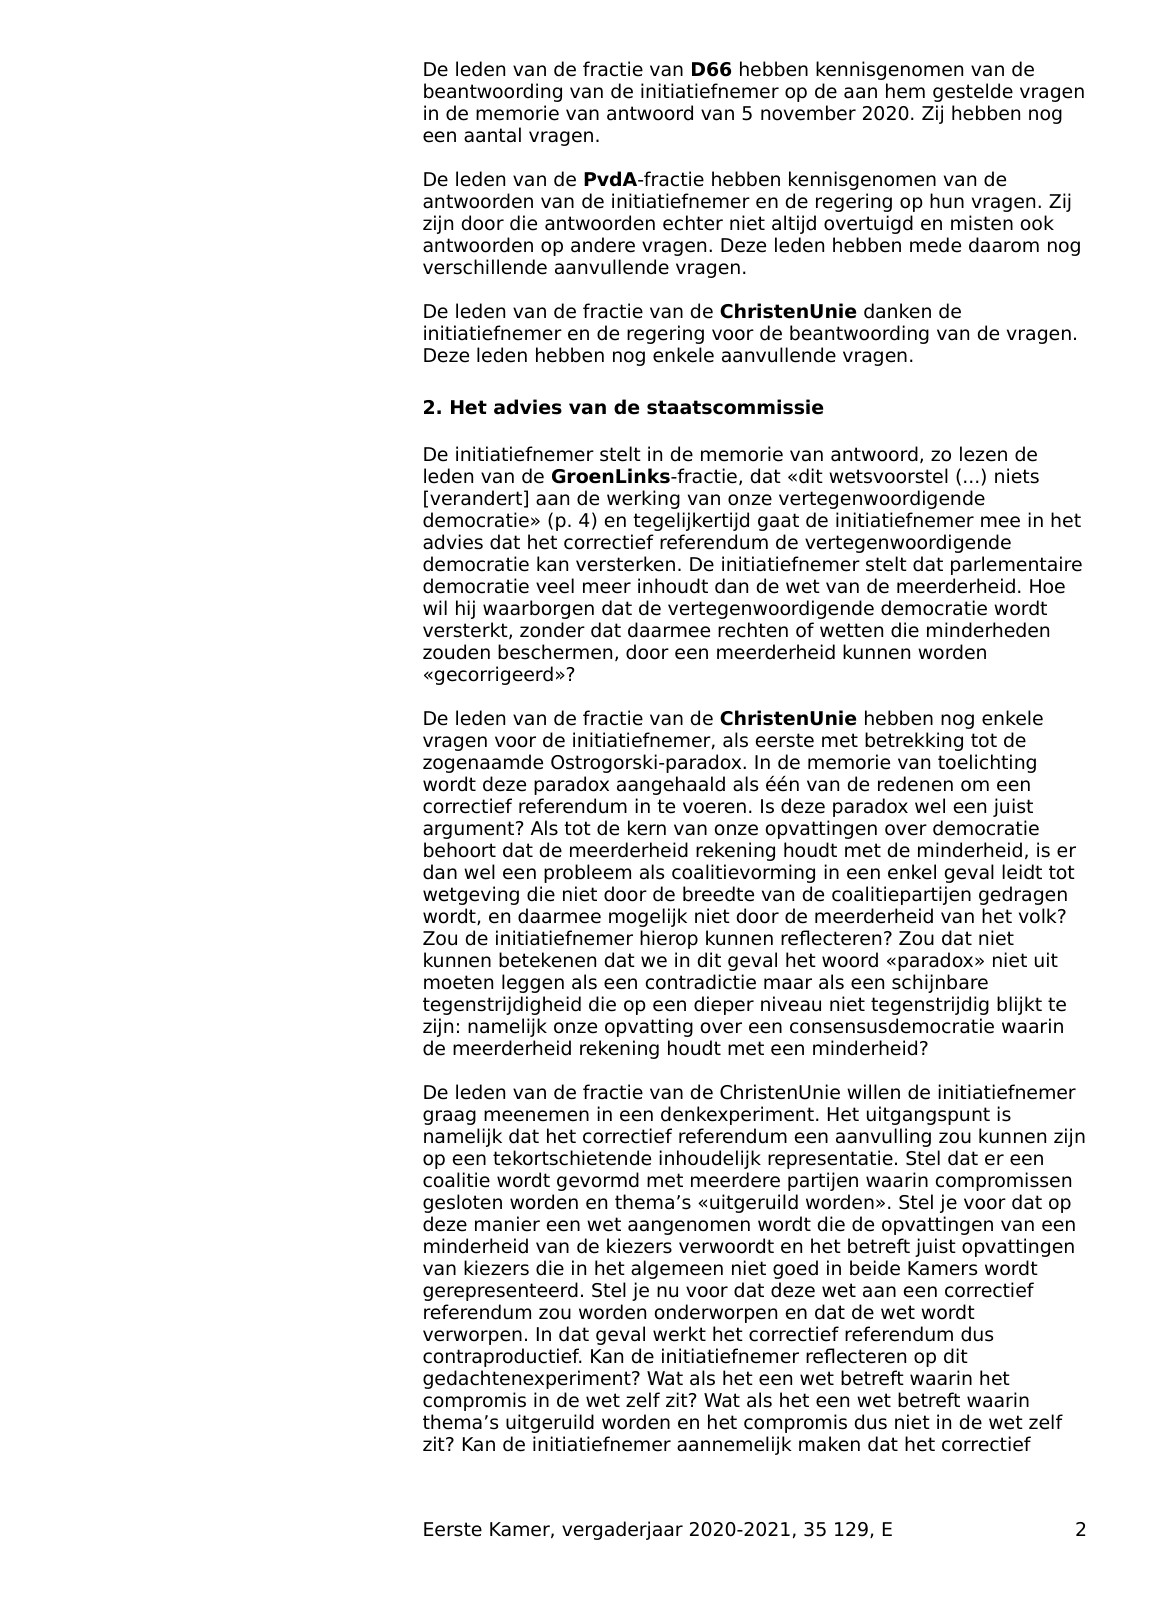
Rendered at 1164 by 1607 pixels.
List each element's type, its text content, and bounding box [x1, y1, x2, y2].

text De leden van de fractie van de ChristenUnie hebben nog enkele vragen voor de initiatiefnemer, als eerste met betrekking tot de zogenaamde Ostrogorski-paradox. In de memorie van toelichting wordt deze paradox aangehaald als één van de redenen om een correctief referendum in te voeren. Is deze paradox wel een juist argument? Als tot de kern van onze opvattingen over democratie behoort dat de meerderheid rekening houdt met de minderheid, is er dan wel een probleem als coalitievorming in een enkel geval leidt tot wetgeving die niet door de breedte van de coalitiepartijen gedragen wordt, en daarmee mogelijk niet door de meerderheid van het volk? Zou de initiatiefnemer hierop kunnen reflecteren? Zou dat niet kunnen betekenen dat we in dit geval het woord «paradox» niet uit moeten leggen als een contradictie maar als een schijnbare tegenstrijdigheid die op een dieper niveau niet tegenstrijdig blijkt te zijn: namelijk onze opvatting over een consensusdemocratie waarin de meerderheid rekening houdt met een minderheid? [422, 708, 1087, 1060]
text De leden van de PvdA-fractie hebben kennisgenomen van de antwoorden van de initiatiefnemer en de regering op hun vragen. Zij zijn door die antwoorden echter niet altijd overtuigd en misten ook antwoorden op andere vragen. Deze leden hebben mede daarom nog verschillende aanvullende vragen. [422, 169, 1087, 279]
text De leden van de fractie van de ChristenUnie danken de initiatiefnemer en de regering voor de beantwoording van de vragen. Deze leden hebben nog enkele aanvullende vragen. [422, 301, 1087, 367]
text De leden van de fractie van D66 hebben kennisgenomen van de beantwoording van de initiatiefnemer op de aan hem gestelde vragen in de memorie van antwoord van 5 november 2020. Zij hebben nog een aantal vragen. [422, 59, 1087, 147]
text De leden van de fractie van de ChristenUnie willen de initiatiefnemer graag meenemen in een denkexperiment. Het uitgangspunt is namelijk dat het correctief referendum een aanvulling zou kunnen zijn op een tekortschietende inhoudelijk representatie. Stel dat er een coalitie wordt gevormd met meerdere partijen waarin compromissen gesloten worden en thema’s «uitgeruild worden». Stel je voor dat op deze manier een wet aangenomen wordt die de opvattingen van een minderheid van de kiezers verwoordt en het betreft juist opvattingen van kiezers die in het algemeen niet goed in beide Kamers wordt gerepresenteerd. Stel je nu voor dat deze wet aan een correctief referendum zou worden onderworpen en dat de wet wordt verworpen. In dat geval werkt het correctief referendum dus contraproductief. Kan de initiatiefnemer reflecteren op dit gedachtenexperiment? Wat als het een wet betreft waarin het compromis in de wet zelf zit? Wat als het een wet betreft waarin thema’s uitgeruild worden en het compromis dus niet in de wet zelf zit? Kan de initiatiefnemer aannemelijk maken dat het correctief [422, 1082, 1087, 1456]
subtitle 2. Het advies van de staatscommissie [422, 397, 1087, 419]
text De initiatiefnemer stelt in de memorie van antwoord, zo lezen de leden van de GroenLinks-fractie, dat «dit wetsvoorstel (...) niets [verandert] aan de werking van onze vertegenwoordigende democratie» (p. 4) en tegelijkertijd gaat de initiatiefnemer mee in het advies dat het correctief referendum de vertegenwoordigende democratie kan versterken. De initiatiefnemer stelt dat parlementaire democratie veel meer inhoudt dan de wet van de meerderheid. Hoe wil hij waarborgen dat de vertegenwoordigende democratie wordt versterkt, zonder dat daarmee rechten of wetten die minderheden zouden beschermen, door een meerderheid kunnen worden «gecorrigeerd»? [422, 444, 1087, 686]
